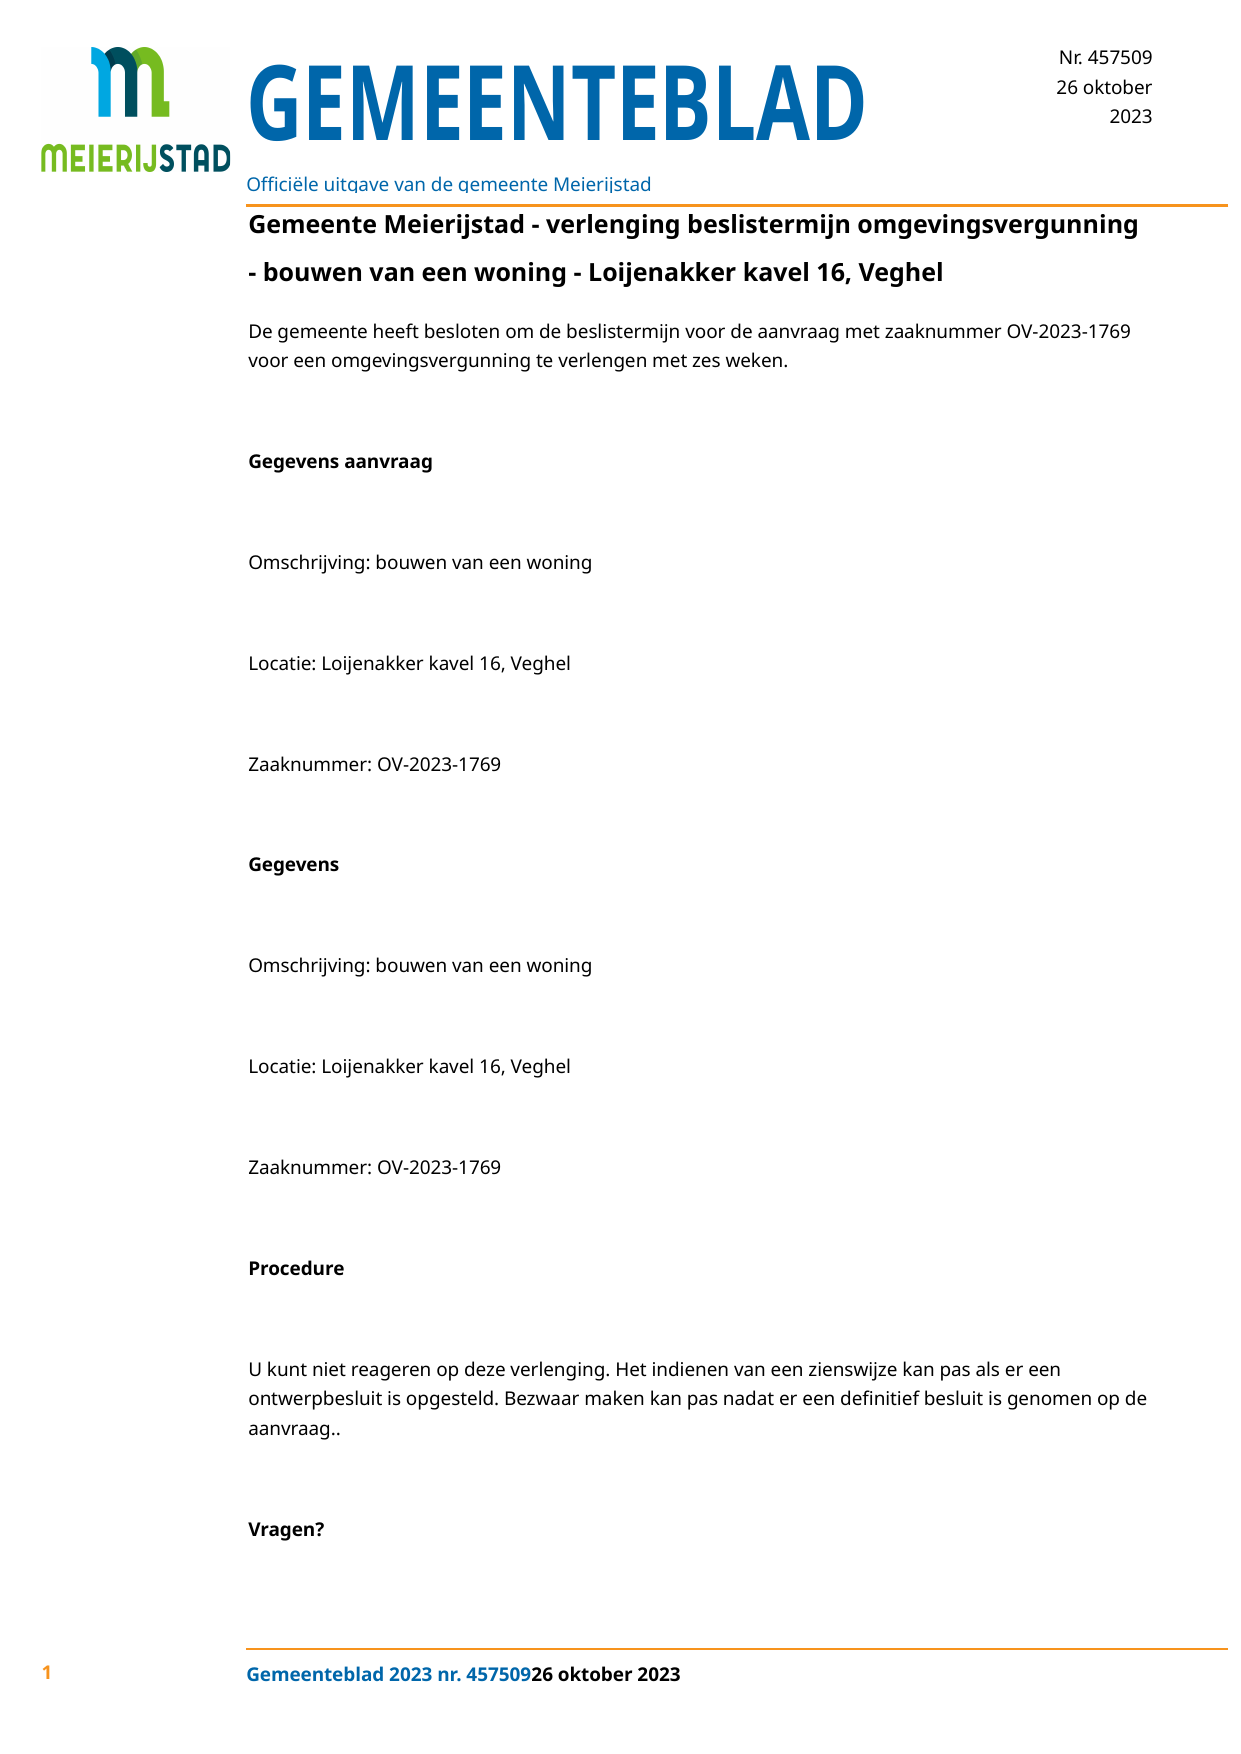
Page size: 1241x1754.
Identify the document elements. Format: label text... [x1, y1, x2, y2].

text Omschrijving: bouwen van een woning [248, 549, 1152, 575]
text Gegevens aanvraag [248, 448, 1152, 474]
text Locatie: Loijenakker kavel 16, Veghel [248, 1053, 1152, 1079]
text De gemeente heeft besloten om de beslistermijn voor de aanvraag met zaaknummer OV-2023-1769 voor een omgevingsvergunning te verlengen met zes weken. [248, 318, 1152, 373]
text Vragen? [248, 1516, 1152, 1542]
text Zaaknummer: OV-2023-1769 [248, 751, 1152, 777]
text Omschrijving: bouwen van een woning [248, 952, 1152, 978]
text U kunt niet reageren op deze verlenging. Het indienen van een zienswijze kan pas als er een ontwerpbesluit is opgesteld. Bezwaar maken kan pas nadat er een definitief besluit is genomen op de aanvraag.. [248, 1356, 1152, 1441]
picture [41, 47, 231, 172]
text Gemeente Meierijstad - verlenging beslistermijn omgevingsvergunning - bouwen van een woning - Loijenakker kavel 16, Veghel [248, 207, 1152, 288]
text Procedure [248, 1255, 1152, 1281]
text Locatie: Loijenakker kavel 16, Veghel [248, 650, 1152, 676]
text Zaaknummer: OV-2023-1769 [248, 1154, 1152, 1180]
text Gegevens [248, 852, 1152, 877]
